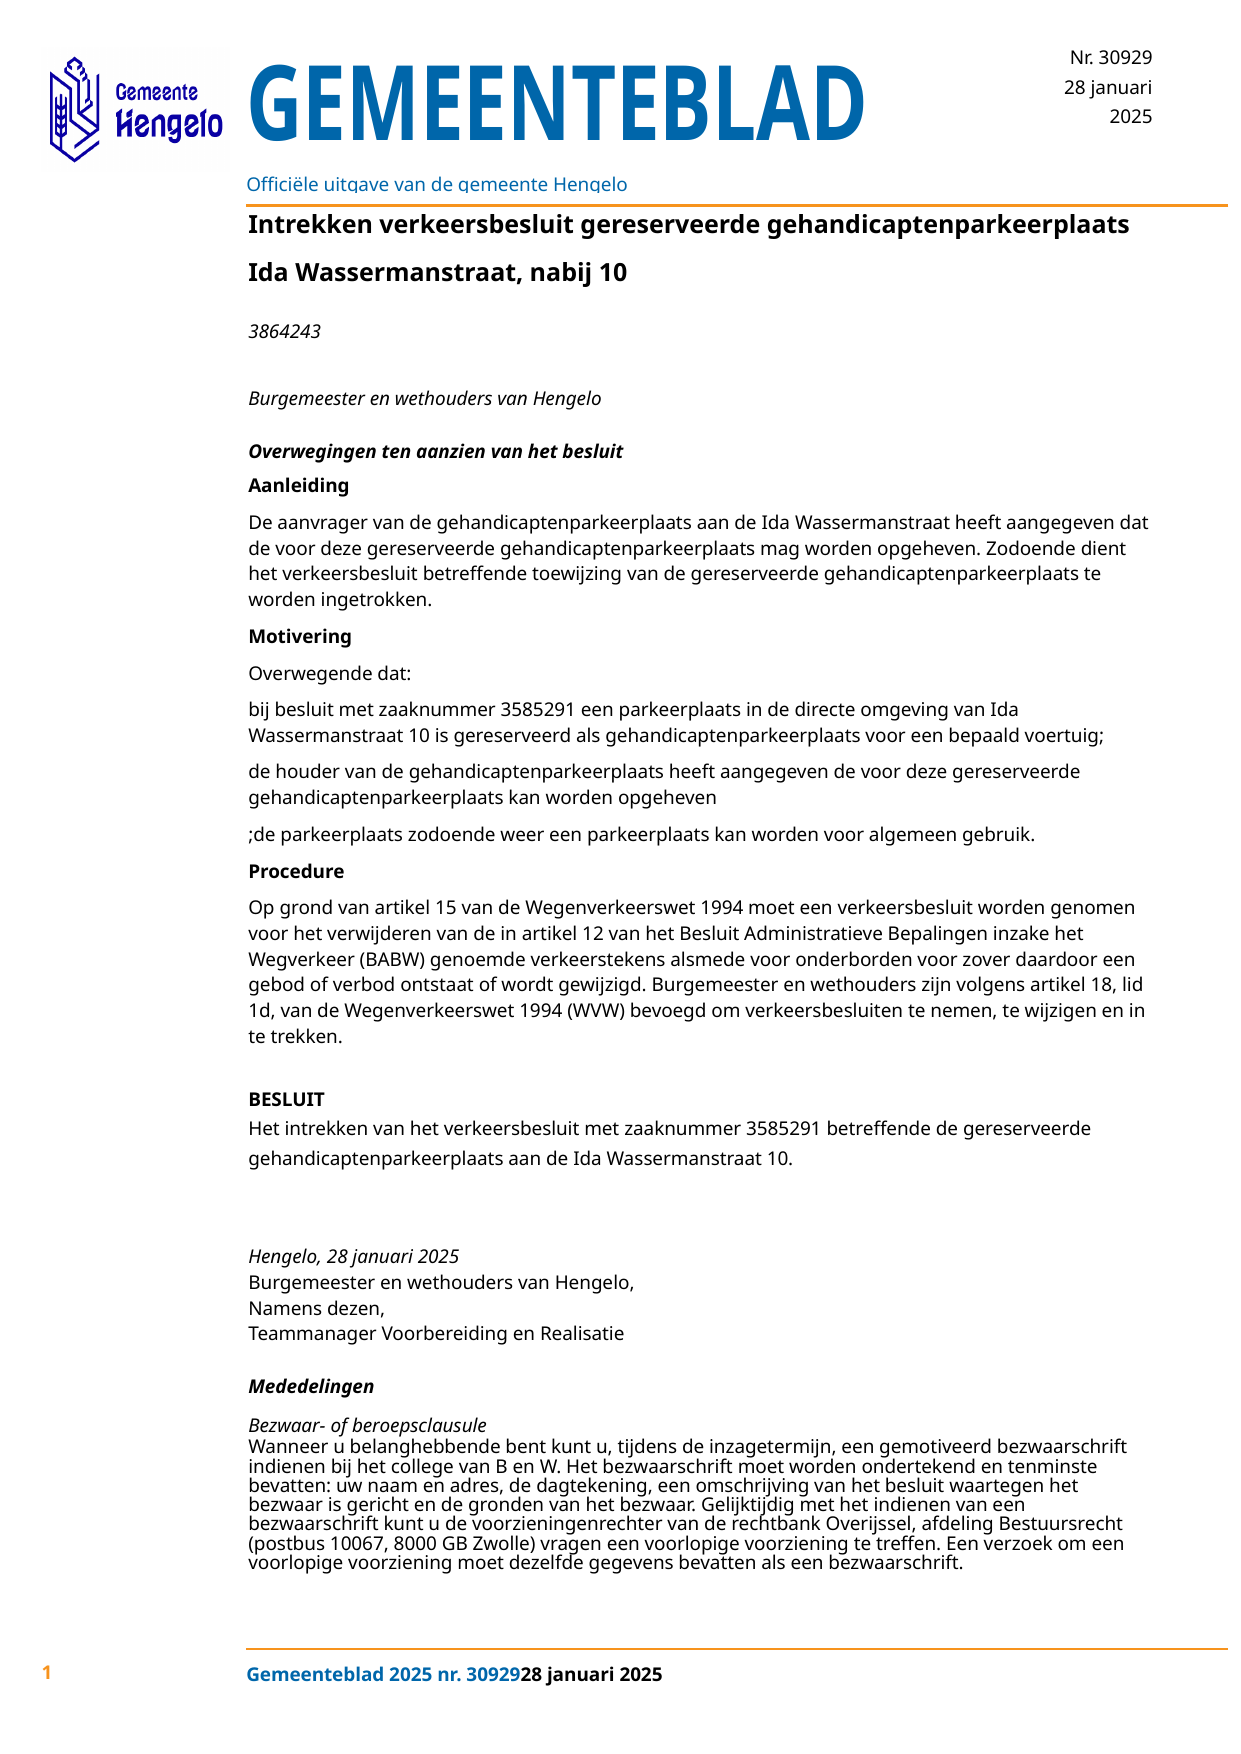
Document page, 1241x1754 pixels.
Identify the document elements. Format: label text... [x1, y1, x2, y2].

text Burgemeester en wethouders van Hengelo, [248, 1269, 1152, 1295]
text Op grond van artikel 15 van de Wegenverkeerswet 1994 moet een verkeersbesluit worden genomen voor het verwijderen van de in artikel 12 van het Besluit Administratieve Bepalingen inzake het Wegverkeer (BABW) genoemde verkeerstekens alsmede voor onderborden voor zover daardoor een gebod of verbod ontstaat of wordt gewijzigd. Burgemeester en wethouders zijn volgens artikel 18, lid 1d, van de Wegenverkeerswet 1994 (WVW) bevoegd om verkeersbesluiten te nemen, te wijzigen en in te trekken. [248, 894, 1152, 1049]
text Overwegende dat: [248, 660, 1152, 685]
text de houder van de gehandicaptenparkeerplaats heeft aangegeven de voor deze gereserveerde gehandicaptenparkeerplaats kan worden opgeheven [248, 759, 1152, 810]
text Wanneer u belanghebbende bent kunt u, tijdens de inzagetermijn, een gemotiveerd bezwaarschrift indienen bij het college van B en W. Het bezwaarschrift moet worden ondertekend en tenminste bevatten: uw naam en adres, de dagtekening, een omschrijving van het besluit waartegen het bezwaar is gericht en de gronden van het bezwaar. Gelijktijdig met het indienen van een bezwaarschrift kunt u de voorzieningenrechter van de rechtbank Overijssel, afdeling Bestuursrecht (postbus 10067, 8000 GB Zwolle) vragen een voorlopige voorziening te treffen. Een verzoek om een voorlopige voorziening moet dezelfde gegevens bevatten als een bezwaarschrift. [248, 1438, 1152, 1573]
text Teammanager Voorbereiding en Realisatie [248, 1320, 1152, 1346]
text Overwegingen ten aanzien van het besluit [248, 438, 1152, 464]
text Het intrekken van het verkeersbesluit met zaaknummer 3585291 betreffende de gereserveerde gehandicaptenparkeerplaats aan de Ida Wassermanstraat 10. [248, 1115, 1152, 1171]
text Namens dezen, [248, 1295, 1152, 1320]
text ;de parkeerplaats zodoende weer een parkeerplaats kan worden voor algemeen gebruik. [248, 821, 1152, 847]
text 3864243 [248, 318, 1152, 344]
text Hengelo, 28 januari 2025 [248, 1243, 1152, 1269]
text Burgemeester en wethouders van Hengelo [248, 386, 1152, 411]
text Aanleiding [248, 472, 1152, 498]
picture [41, 47, 231, 172]
text De aanvrager van de gehandicaptenparkeerplaats aan de Ida Wassermanstraat heeft aangegeven dat de voor deze gereserveerde gehandicaptenparkeerplaats mag worden opgeheven. Zodoende dient het verkeersbesluit betreffende toewijzing van de gereserveerde gehandicaptenparkeerplaats te worden ingetrokken. [248, 509, 1152, 612]
text Intrekken verkeersbesluit gereserveerde gehandicaptenparkeerplaats Ida Wassermanstraat, nabij 10 [248, 207, 1152, 288]
text Bezwaar- of beroepsclausule [248, 1413, 1152, 1438]
text Motivering [248, 623, 1152, 649]
text BESLUIT [248, 1086, 1152, 1112]
text bij besluit met zaaknummer 3585291 een parkeerplaats in de directe omgeving van Ida Wassermanstraat 10 is gereserveerd als gehandicaptenparkeerplaats voor een bepaald voertuig; [248, 696, 1152, 748]
text Mededelingen [248, 1373, 1152, 1399]
text Procedure [248, 858, 1152, 883]
